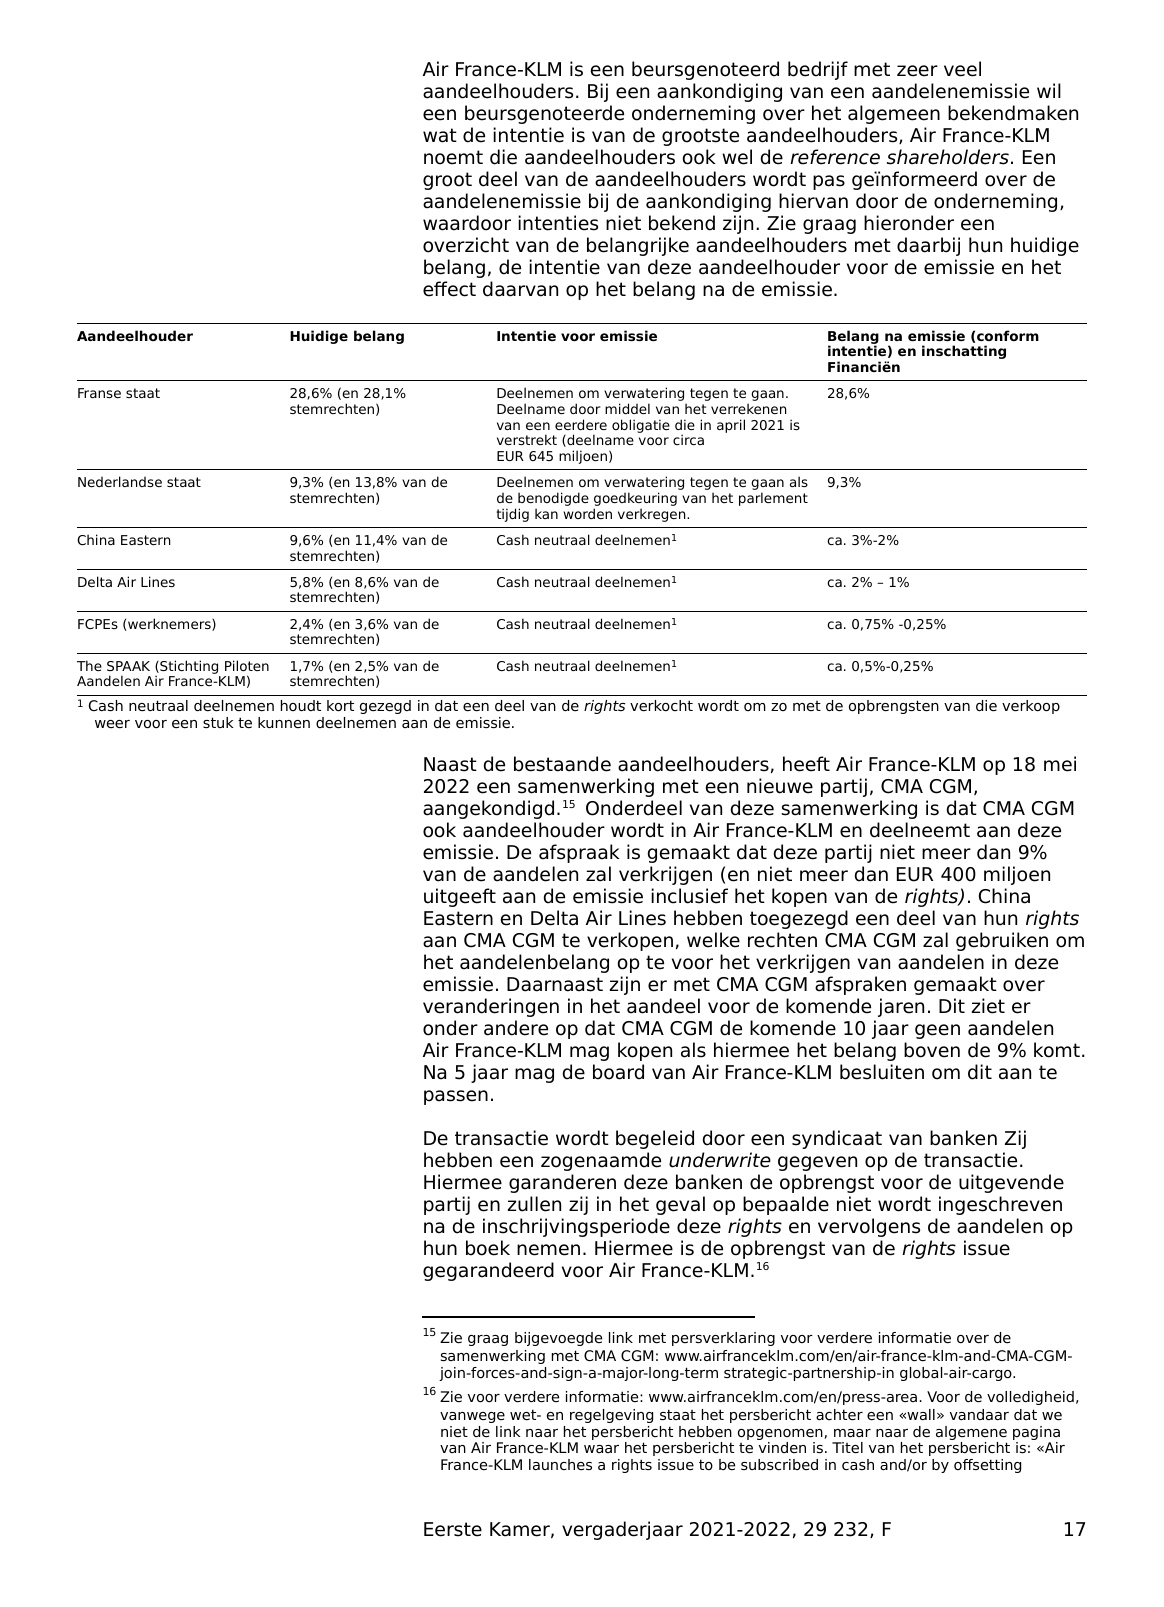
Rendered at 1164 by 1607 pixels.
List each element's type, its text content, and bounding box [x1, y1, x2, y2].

table_cell 28,6% [821, 381, 1087, 469]
table_cell Franse staat [77, 381, 283, 469]
table_cell ca. 2% – 1% [821, 570, 1087, 611]
table_cell Delta Air Lines [77, 570, 283, 611]
table_cell China Eastern [77, 528, 283, 569]
table_cell 1 Cash neutraal deelnemen houdt kort gezegd in dat een deel van de rights verkocht wordt om zo met de opbrengsten van die verkoop weer voor een stuk te kunnen deelnemen aan de emissie. [77, 696, 1087, 732]
table_cell 9,6% (en 11,4% van de stemrechten) [284, 528, 490, 569]
table_header Intentie voor emissie [490, 324, 821, 380]
table_cell 1,7% (en 2,5% van de stemrechten) [284, 654, 490, 694]
table_cell Deelnemen om verwatering tegen te gaan als de benodigde goedkeuring van het parlement tijdig kan worden verkregen. [490, 470, 821, 527]
table_cell 2,4% (en 3,6% van de stemrechten) [284, 612, 490, 653]
table_cell Cash neutraal deelnemen1 [490, 528, 821, 569]
table_cell Cash neutraal deelnemen1 [490, 570, 821, 611]
text Zie graag bijgevoegde link met persverklaring voor verdere informatie over de samenwerking met CMA CGM: www.airfranceklm.com/en/air-france-klm-and-CMA-CGM-join-forces-and-sign-a-major-long-term strategic-partnership-in global-air-cargo. [422, 1326, 1087, 1382]
table_cell ca. 3%-2% [821, 528, 1087, 569]
table_header Aandeelhouder [77, 324, 283, 380]
text Air France-KLM is een beursgenoteerd bedrijf met zeer veel aandeelhouders. Bij een aankondiging van een aandelenemissie wil een beursgenoteerde onderneming over het algemeen bekendmaken wat de intentie is van de grootste aandeelhouders, Air France-KLM noemt die aandeelhouders ook wel de reference shareholders. Een groot deel van de aandeelhouders wordt pas geïnformeerd over de aandelenemissie bij de aankondiging hiervan door de onderneming, waardoor intenties niet bekend zijn. Zie graag hieronder een overzicht van de belangrijke aandeelhouders met daarbij hun huidige belang, de intentie van deze aandeelhouder voor de emissie en het effect daarvan op het belang na de emissie. [422, 59, 1087, 301]
table_cell Nederlandse staat [77, 470, 283, 527]
text Zie voor verdere informatie: www.airfranceklm.com/en/press-area. Voor de volledigheid, vanwege wet- en regelgeving staat het persbericht achter een «wall» vandaar dat we niet de link naar het persbericht hebben opgenomen, maar naar de algemene pagina van Air France-KLM waar het persbericht te vinden is. Titel van het persbericht is: «Air France-KLM launches a rights issue to be subscribed in cash and/or by offsetting [422, 1385, 1087, 1474]
text Naast de bestaande aandeelhouders, heeft Air France-KLM op 18 mei 2022 een samenwerking met een nieuwe partij, CMA CGM, aangekondigd. Onderdeel van deze samenwerking is dat CMA CGM ook aandeelhouder wordt in Air France-KLM en deelneemt aan deze emissie. De afspraak is gemaakt dat deze partij niet meer dan 9% van de aandelen zal verkrijgen (en niet meer dan EUR 400 miljoen uitgeeft aan de emissie inclusief het kopen van de rights). China Eastern en Delta Air Lines hebben toegezegd een deel van hun rights aan CMA CGM te verkopen, welke rechten CMA CGM zal gebruiken om het aandelenbelang op te voor het verkrijgen van aandelen in deze emissie. Daarnaast zijn er met CMA CGM afspraken gemaakt over veranderingen in het aandeel voor de komende jaren. Dit ziet er onder andere op dat CMA CGM de komende 10 jaar geen aandelen Air France-KLM mag kopen als hiermee het belang boven de 9% komt. Na 5 jaar mag de board van Air France-KLM besluiten om dit aan te passen. [422, 754, 1087, 1106]
table_cell 28,6% (en 28,1% stemrechten) [284, 381, 490, 469]
table_cell ca. 0,75% -0,25% [821, 612, 1087, 653]
table_cell Cash neutraal deelnemen1 [490, 654, 821, 694]
text De transactie wordt begeleid door een syndicaat van banken Zij hebben een zogenaamde underwrite gegeven op de transactie. Hiermee garanderen deze banken de opbrengst voor de uitgevende partij en zullen zij in het geval op bepaalde niet wordt ingeschreven na de inschrijvingsperiode deze rights en vervolgens de aandelen op hun boek nemen. Hiermee is de opbrengst van de rights issue gegarandeerd voor Air France-KLM. [422, 1128, 1087, 1282]
table_header Huidige belang [284, 324, 490, 380]
table_cell 5,8% (en 8,6% van de stemrechten) [284, 570, 490, 611]
table_cell 9,3% (en 13,8% van de stemrechten) [284, 470, 490, 527]
table_cell ca. 0,5%-0,25% [821, 654, 1087, 694]
table_header Belang na emissie (conform intentie) en inschatting Financiën [821, 324, 1087, 380]
table_cell 9,3% [821, 470, 1087, 527]
table_cell Cash neutraal deelnemen1 [490, 612, 821, 653]
table_cell The SPAAK (Stichting Piloten Aandelen Air France-KLM) [77, 654, 283, 694]
table_cell FCPEs (werknemers) [77, 612, 283, 653]
table_cell Deelnemen om verwatering tegen te gaan. Deelname door middel van het verrekenen van een eerdere obligatie die in april 2021 is verstrekt (deelname voor circa EUR 645 miljoen) [490, 381, 821, 469]
